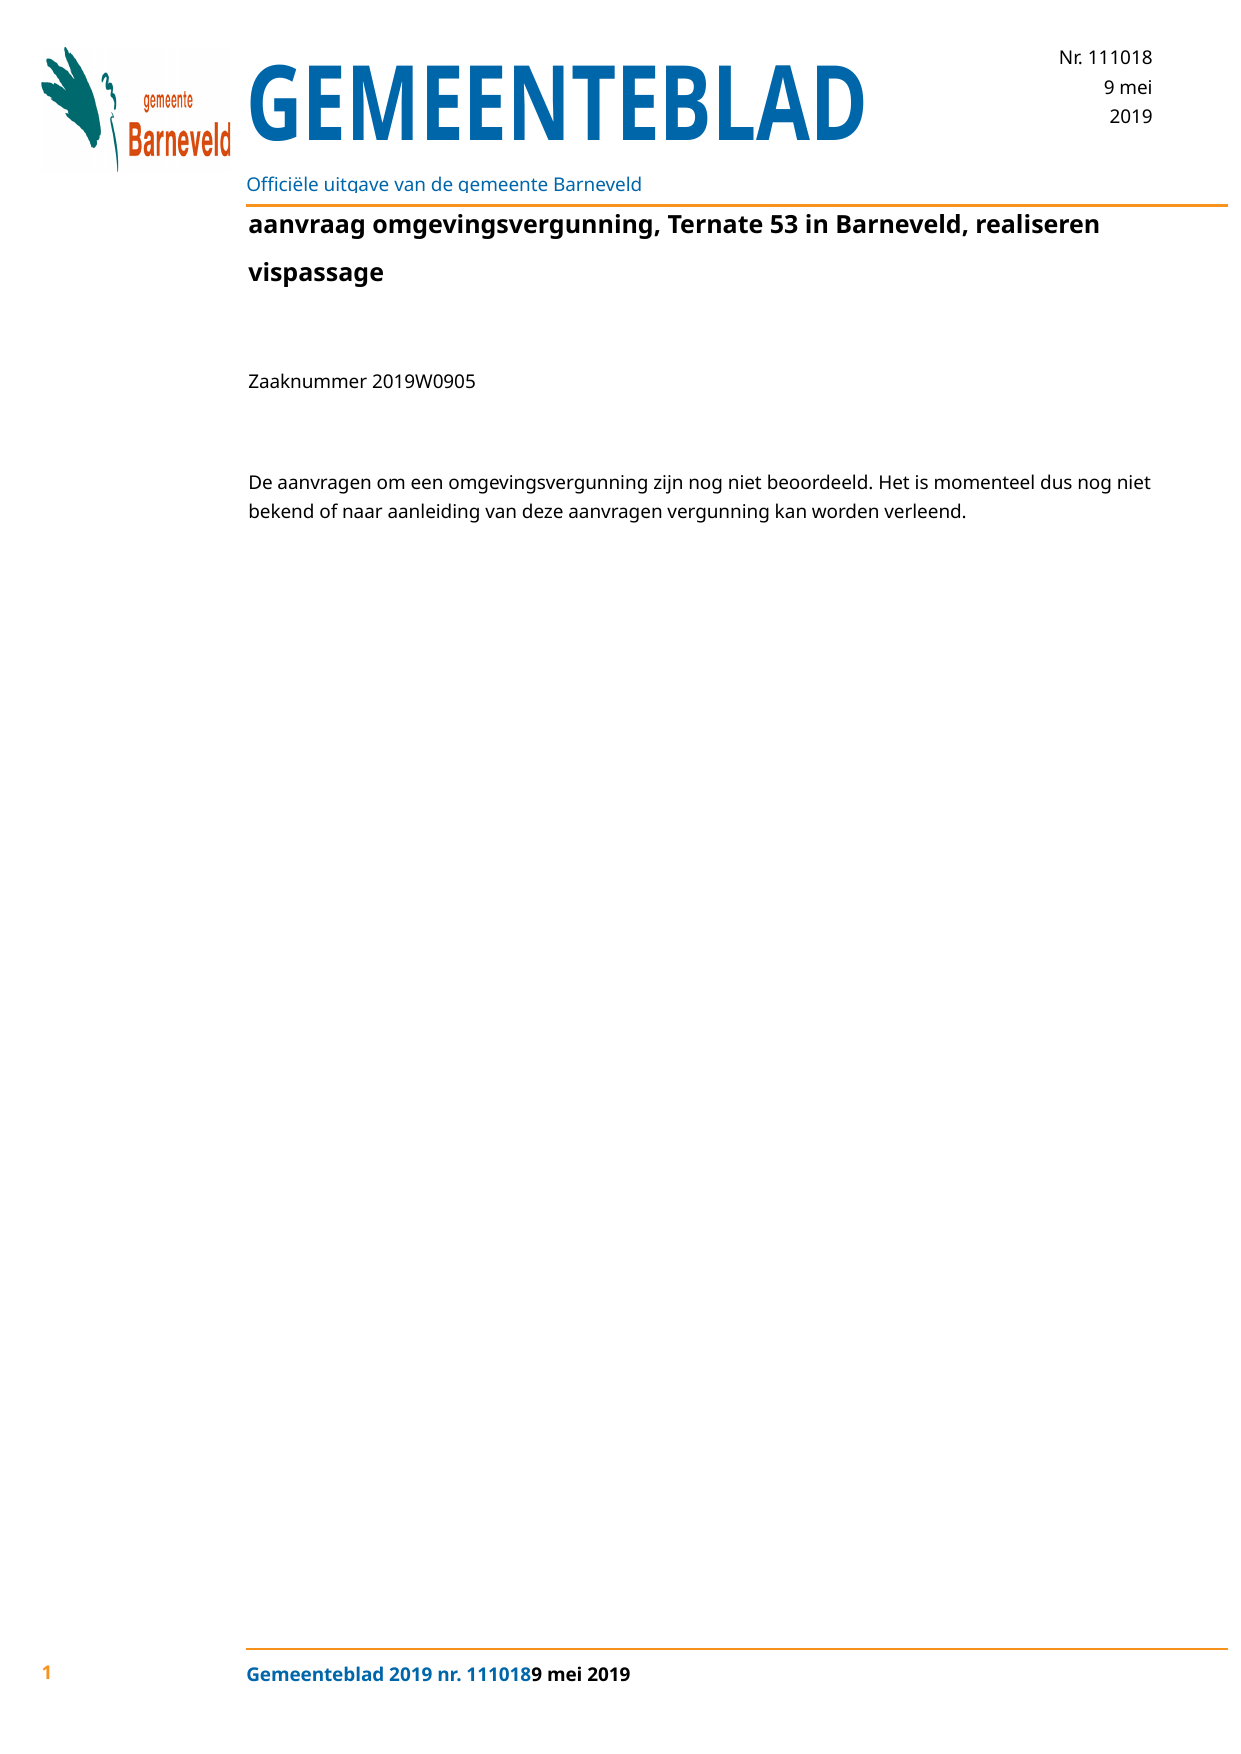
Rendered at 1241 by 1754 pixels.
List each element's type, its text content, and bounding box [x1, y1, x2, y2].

text aanvraag omgevingsvergunning, Ternate 53 in Barneveld, realiseren vispassage [248, 207, 1152, 288]
text Zaaknummer 2019W0905 [248, 368, 1152, 394]
text De aanvragen om een omgevingsvergunning zijn nog niet beoordeeld. Het is momenteel dus nog niet bekend of naar aanleiding van deze aanvragen vergunning kan worden verleend. [248, 469, 1152, 524]
picture [41, 47, 231, 172]
